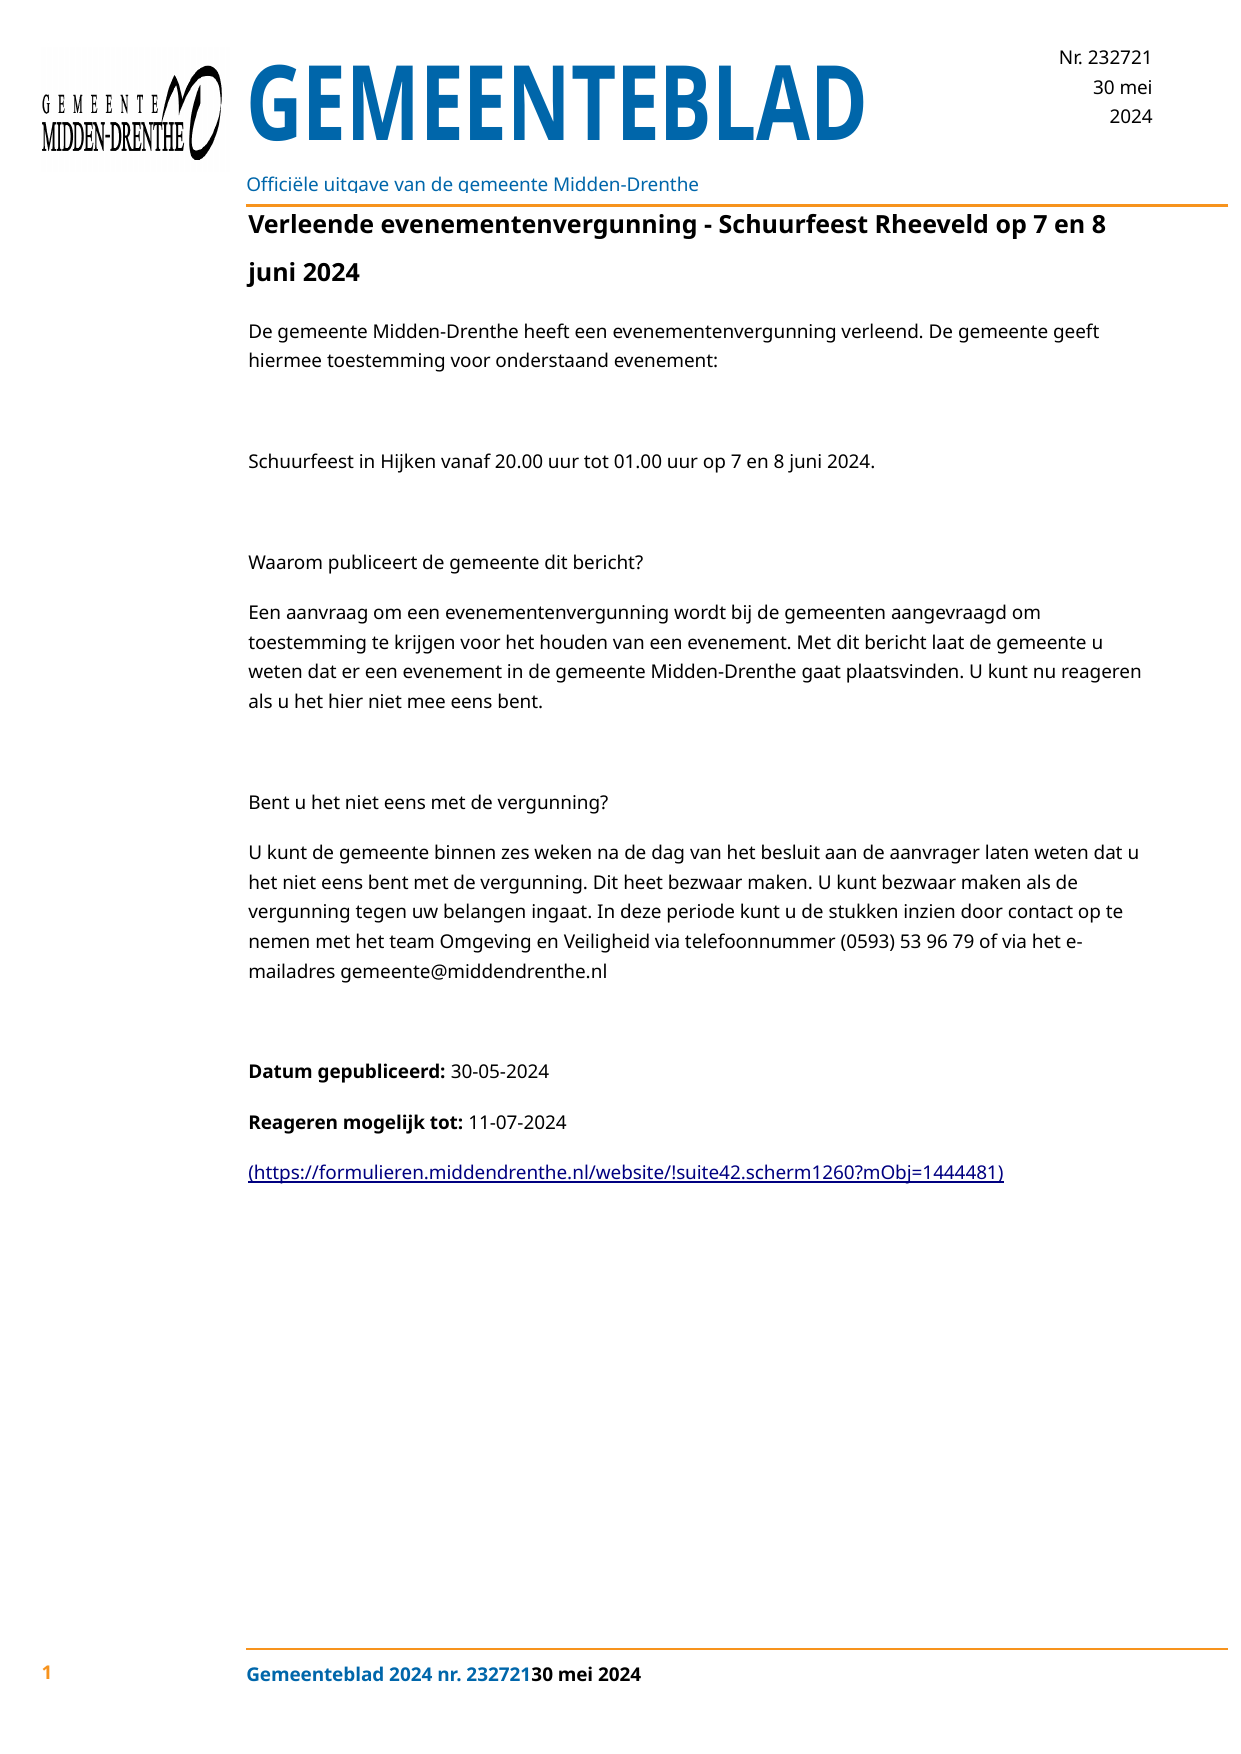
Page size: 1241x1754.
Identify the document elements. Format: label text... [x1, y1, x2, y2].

picture [41, 47, 231, 172]
text Schuurfeest in Hijken vanaf 20.00 uur tot 01.00 uur op 7 en 8 juni 2024. [248, 448, 1152, 474]
text Datum gepubliceerd: 30-05-2024 [248, 1059, 1152, 1084]
text (https://formulieren.middendrenthe.nl/website/!suite42.scherm1260?mObj=1444481) [248, 1159, 1152, 1185]
text U kunt de gemeente binnen zes weken na de dag van het besluit aan de aanvrager laten weten dat u het niet eens bent met de vergunning. Dit heet bezwaar maken. U kunt bezwaar maken als de vergunning tegen uw belangen ingaat. In deze periode kunt u de stukken inzien door contact op te nemen met het team Omgeving en Veiligheid via telefoonnummer (0593) 53 96 79 of via het e-mailadres gemeente@middendrenthe.nl [248, 839, 1152, 984]
text Bent u het niet eens met de vergunning? [248, 789, 1152, 815]
text Reageren mogelijk tot: 11-07-2024 [248, 1109, 1152, 1135]
text Een aanvraag om een evenementenvergunning wordt bij de gemeenten aangevraagd om toestemming te krijgen voor het houden van een evenement. Met dit bericht laat de gemeente u weten dat er een evenement in de gemeente Midden-Drenthe gaat plaatsvinden. U kunt nu reageren als u het hier niet mee eens bent. [248, 599, 1152, 714]
text Waarom publiceert de gemeente dit bericht? [248, 549, 1152, 575]
text De gemeente Midden-Drenthe heeft een evenementenvergunning verleend. De gemeente geeft hiermee toestemming voor onderstaand evenement: [248, 318, 1152, 373]
text Verleende evenementenvergunning - Schuurfeest Rheeveld op 7 en 8 juni 2024 [248, 207, 1152, 288]
